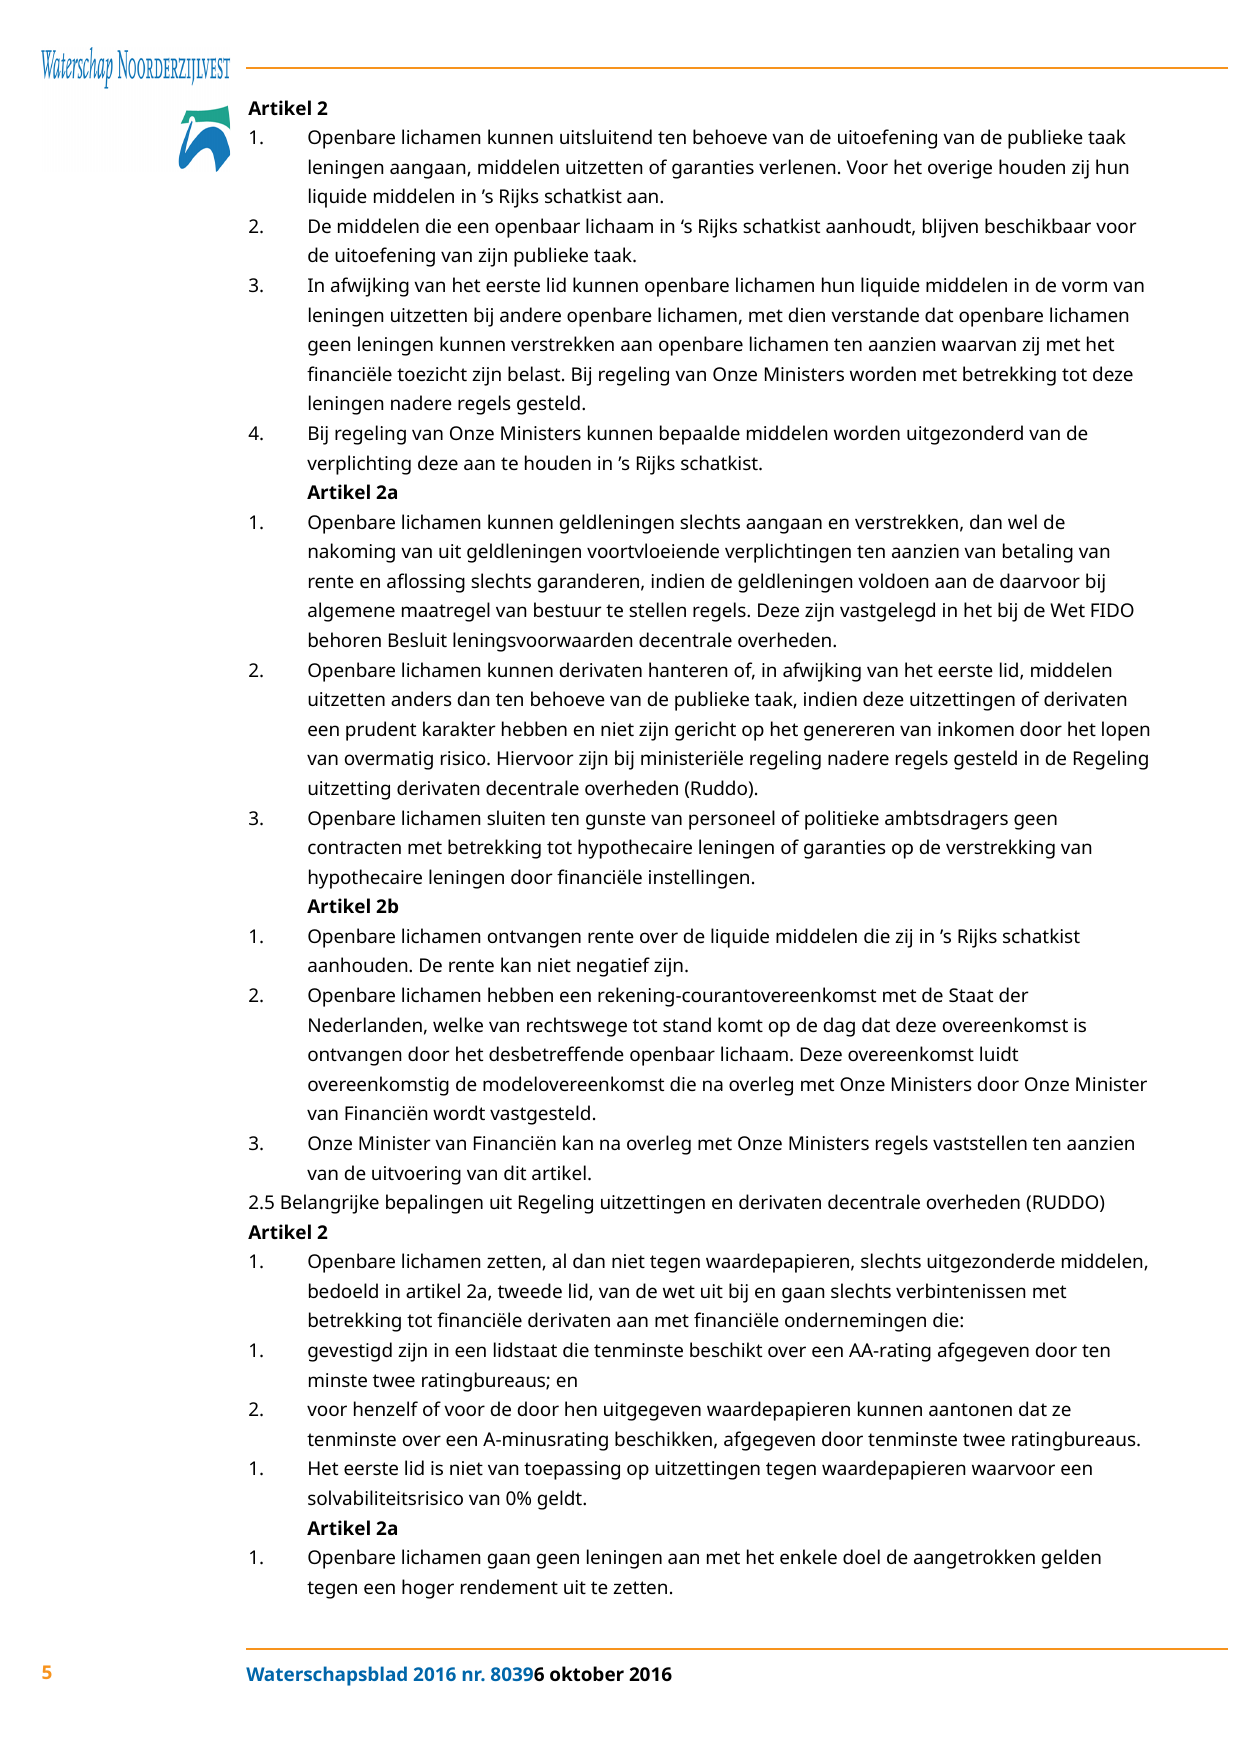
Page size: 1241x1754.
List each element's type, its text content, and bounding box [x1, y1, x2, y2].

list Openbare lichamen zetten, al dan niet tegen waardepapieren, slechts uitgezonderde middelen, bedoeld in artikel 2a, tweede lid, van de wet uit bij en gaan slechts verbintenissen met betrekking tot financiële derivaten aan met financiële ondernemingen die: [248, 1248, 1152, 1333]
text Artikel 2 [248, 95, 1152, 121]
text 2.5 Belangrijke bepalingen uit Regeling uitzettingen en derivaten decentrale overheden (RUDDO) [248, 1189, 1152, 1215]
list Openbare lichamen kunnen uitsluitend ten behoeve van de uitoefening van de publieke taak leningen aangaan, middelen uitzetten of garanties verlenen. Voor het overige houden zij hun liquide middelen in ’s Rijks schatkist aan. [248, 124, 1152, 209]
list gevestigd zijn in een lidstaat die tenminste beschikt over een AA-rating afgegeven door ten minste twee ratingbureaus; en [248, 1337, 1152, 1393]
picture [41, 47, 231, 172]
list Openbare lichamen sluiten ten gunste van personeel of politieke ambtsdragers geen contracten met betrekking tot hypothecaire leningen of garanties op de verstrekking van hypothecaire leningen door financiële instellingen. [248, 805, 1152, 890]
list Artikel 2a [248, 1515, 1152, 1541]
list Artikel 2a [248, 479, 1152, 505]
list Onze Minister van Financiën kan na overleg met Onze Ministers regels vaststellen ten aanzien van de uitvoering van dit artikel. [248, 1130, 1152, 1186]
list Openbare lichamen hebben een rekening-courantovereenkomst met de Staat der Nederlanden, welke van rechtswege tot stand komt op de dag dat deze overeenkomst is ontvangen door het desbetreffende openbaar lichaam. Deze overeenkomst luidt overeenkomstig de modelovereenkomst die na overleg met Onze Ministers door Onze Minister van Financiën wordt vastgesteld. [248, 982, 1152, 1126]
list Openbare lichamen gaan geen leningen aan met het enkele doel de aangetrokken gelden tegen een hoger rendement uit te zetten. [248, 1544, 1152, 1600]
list Het eerste lid is niet van toepassing op uitzettingen tegen waardepapieren waarvoor een solvabiliteitsrisico van 0% geldt. [248, 1456, 1152, 1511]
list Openbare lichamen kunnen derivaten hanteren of, in afwijking van het eerste lid, middelen uitzetten anders dan ten behoeve van de publieke taak, indien deze uitzettingen of derivaten een prudent karakter hebben en niet zijn gericht op het genereren van inkomen door het lopen van overmatig risico. Hiervoor zijn bij ministeriële regeling nadere regels gesteld in de Regeling uitzetting derivaten decentrale overheden (Ruddo). [248, 657, 1152, 801]
text Artikel 2 [248, 1219, 1152, 1245]
list Openbare lichamen ontvangen rente over de liquide middelen die zij in ’s Rijks schatkist aanhouden. De rente kan niet negatief zijn. [248, 923, 1152, 978]
list In afwijking van het eerste lid kunnen openbare lichamen hun liquide middelen in de vorm van leningen uitzetten bij andere openbare lichamen, met dien verstande dat openbare lichamen geen leningen kunnen verstrekken aan openbare lichamen ten aanzien waarvan zij met het financiële toezicht zijn belast. Bij regeling van Onze Ministers worden met betrekking tot deze leningen nadere regels gesteld. [248, 272, 1152, 416]
list Bij regeling van Onze Ministers kunnen bepaalde middelen worden uitgezonderd van de verplichting deze aan te houden in ’s Rijks schatkist. [248, 420, 1152, 476]
list Artikel 2b [248, 893, 1152, 919]
list Openbare lichamen kunnen geldleningen slechts aangaan en verstrekken, dan wel de nakoming van uit geldleningen voortvloeiende verplichtingen ten aanzien van betaling van rente en aflossing slechts garanderen, indien de geldleningen voldoen aan de daarvoor bij algemene maatregel van bestuur te stellen regels. Deze zijn vastgelegd in het bij de Wet FIDO behoren Besluit leningsvoorwaarden decentrale overheden. [248, 509, 1152, 653]
list voor henzelf of voor de door hen uitgegeven waardepapieren kunnen aantonen dat ze tenminste over een A-minusrating beschikken, afgegeven door tenminste twee ratingbureaus. [248, 1396, 1152, 1452]
list De middelen die een openbaar lichaam in ‘s Rijks schatkist aanhoudt, blijven beschikbaar voor de uitoefening van zijn publieke taak. [248, 213, 1152, 268]
